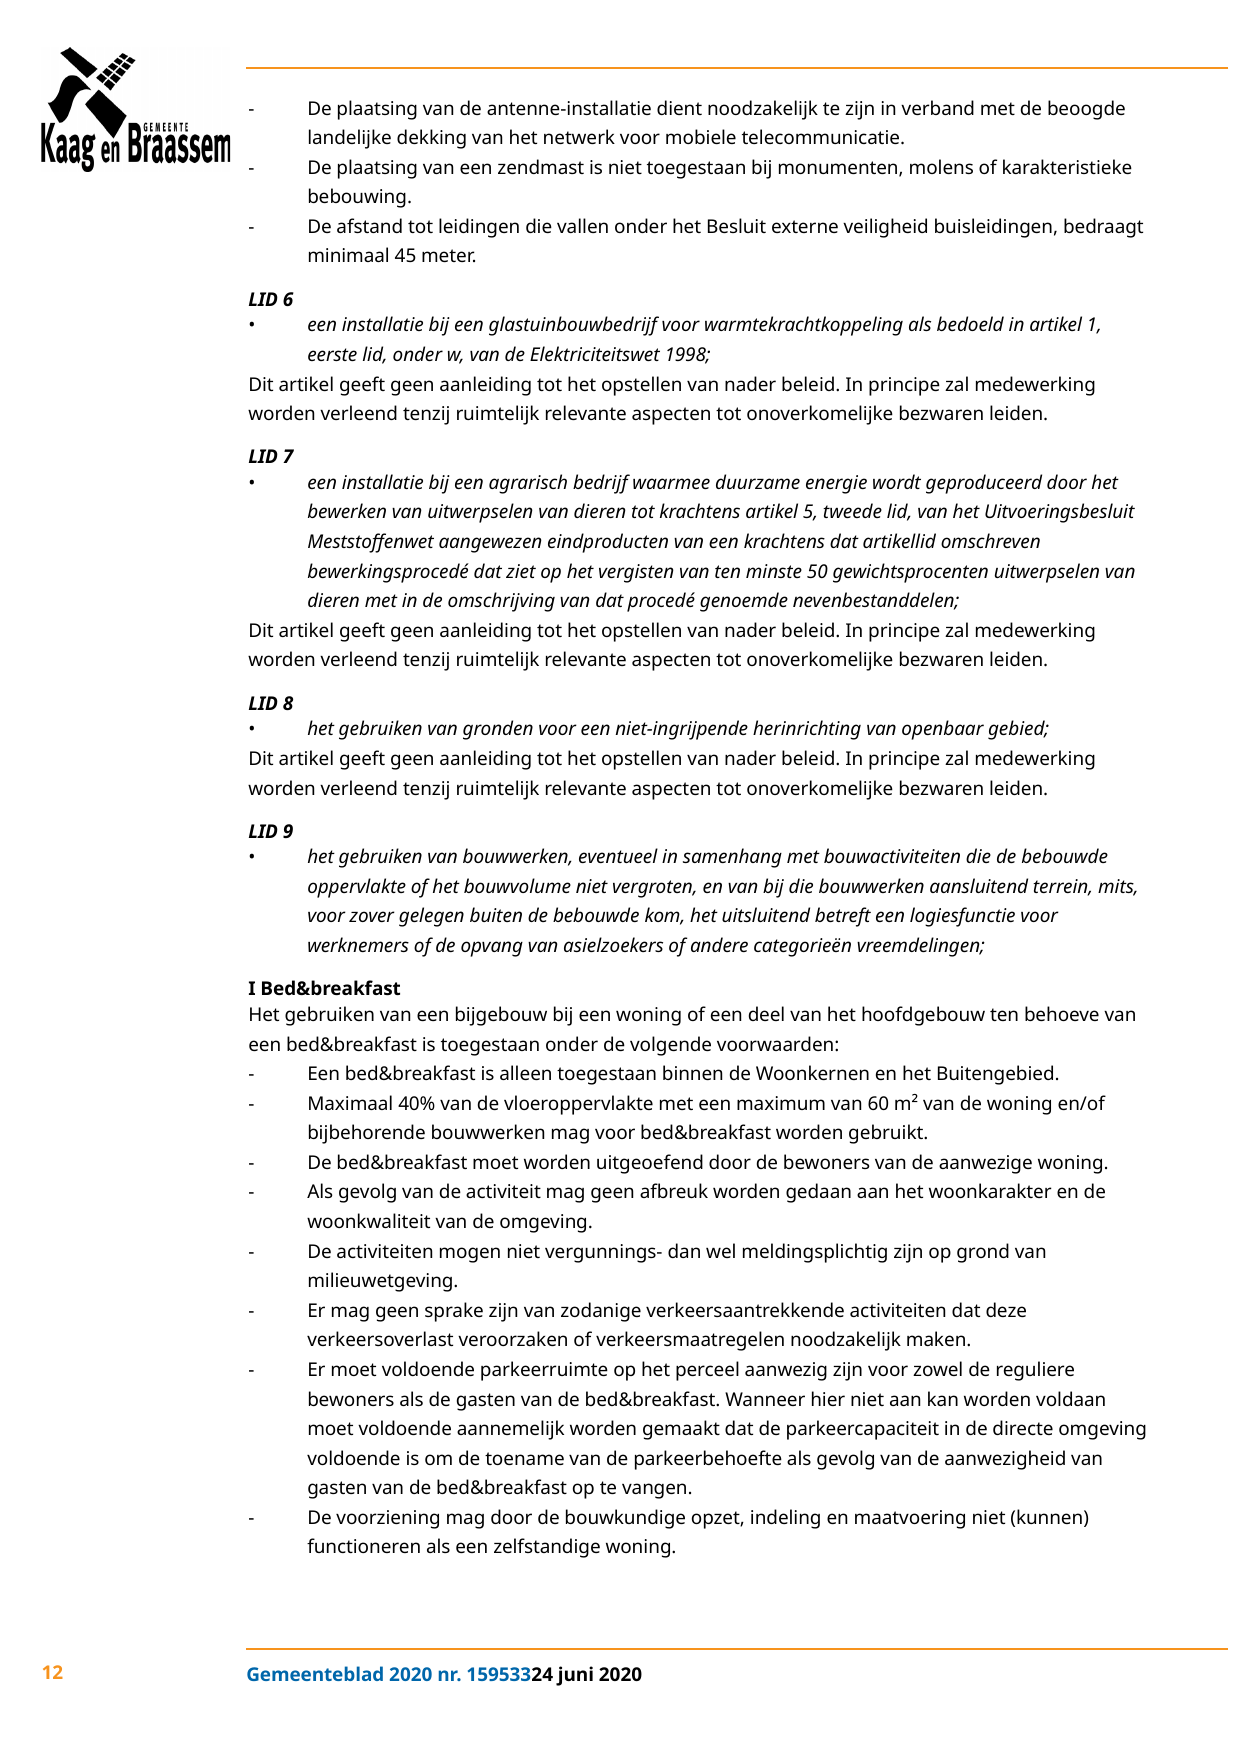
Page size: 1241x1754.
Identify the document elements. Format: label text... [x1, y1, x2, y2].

text Dit artikel geeft geen aanleiding tot het opstellen van nader beleid. In principe zal medewerking worden verleend tenzij ruimtelijk relevante aspecten tot onoverkomelijke bezwaren leiden. [248, 617, 1152, 672]
list Er moet voldoende parkeerruimte op het perceel aanwezig zijn voor zowel de reguliere bewoners als de gasten van de bed&breakfast. Wanneer hier niet aan kan worden voldaan moet voldoende aannemelijk worden gemaakt dat de parkeercapaciteit in de directe omgeving voldoende is om de toename van de parkeerbehoefte als gevolg van de aanwezigheid van gasten van de bed&breakfast op te vangen. [248, 1356, 1152, 1500]
text Dit artikel geeft geen aanleiding tot het opstellen van nader beleid. In principe zal medewerking worden verleend tenzij ruimtelijk relevante aspecten tot onoverkomelijke bezwaren leiden. [248, 745, 1152, 800]
list Als gevolg van de activiteit mag geen afbreuk worden gedaan aan het woonkarakter en de woonkwaliteit van de omgeving. [248, 1179, 1152, 1234]
text LID 6 [248, 286, 1152, 312]
text LID 7 [248, 443, 1152, 469]
list Er mag geen sprake zijn van zodanige verkeersaantrekkende activiteiten dat deze verkeersoverlast veroorzaken of verkeersmaatregelen noodzakelijk maken. [248, 1297, 1152, 1352]
list een installatie bij een agrarisch bedrijf waarmee duurzame energie wordt geproduceerd door het bewerken van uitwerpselen van dieren tot krachtens artikel 5, tweede lid, van het Uitvoeringsbesluit Meststoffenwet aangewezen eindproducten van een krachtens dat artikellid omschreven bewerkingsprocedé dat ziet op het vergisten van ten minste 50 gewichtsprocenten uitwerpselen van dieren met in de omschrijving van dat procedé genoemde nevenbestanddelen; [248, 469, 1152, 613]
list De plaatsing van een zendmast is niet toegestaan bij monumenten, molens of karakteristieke bebouwing. [248, 154, 1152, 209]
list De activiteiten mogen niet vergunnings- dan wel meldingsplichtig zijn op grond van milieuwetgeving. [248, 1238, 1152, 1293]
picture [41, 47, 231, 172]
list De plaatsing van de antenne-installatie dient noodzakelijk te zijn in verband met de beoogde landelijke dekking van het netwerk voor mobiele telecommunicatie. [248, 95, 1152, 150]
list Maximaal 40% van de vloeroppervlakte met een maximum van 60 m² van de woning en/of bijbehorende bouwwerken mag voor bed&breakfast worden gebruikt. [248, 1090, 1152, 1145]
list De bed&breakfast moet worden uitgeoefend door de bewoners van de aanwezige woning. [248, 1149, 1152, 1175]
text Het gebruiken van een bijgebouw bij een woning of een deel van het hoofdgebouw ten behoeve van een bed&breakfast is toegestaan onder de volgende voorwaarden: [248, 1001, 1152, 1056]
list het gebruiken van gronden voor een niet-ingrijpende herinrichting van openbaar gebied; [248, 716, 1152, 741]
text LID 8 [248, 690, 1152, 716]
text LID 9 [248, 818, 1152, 843]
text I Bed&breakfast [248, 975, 1152, 1001]
list het gebruiken van bouwwerken, eventueel in samenhang met bouwactiviteiten die de bebouwde oppervlakte of het bouwvolume niet vergroten, en van bij die bouwwerken aansluitend terrein, mits, voor zover gelegen buiten de bebouwde kom, het uitsluitend betreft een logiesfunctie voor werknemers of de opvang van asielzoekers of andere categorieën vreemdelingen; [248, 843, 1152, 958]
list een installatie bij een glastuinbouwbedrijf voor warmtekrachtkoppeling als bedoeld in artikel 1, eerste lid, onder w, van de Elektriciteitswet 1998; [248, 312, 1152, 367]
text Dit artikel geeft geen aanleiding tot het opstellen van nader beleid. In principe zal medewerking worden verleend tenzij ruimtelijk relevante aspecten tot onoverkomelijke bezwaren leiden. [248, 371, 1152, 426]
list De voorziening mag door de bouwkundige opzet, indeling en maatvoering niet (kunnen) functioneren als een zelfstandige woning. [248, 1504, 1152, 1559]
list De afstand tot leidingen die vallen onder het Besluit externe veiligheid buisleidingen, bedraagt minimaal 45 meter. [248, 213, 1152, 268]
list Een bed&breakfast is alleen toegestaan binnen de Woonkernen en het Buitengebied. [248, 1060, 1152, 1086]
